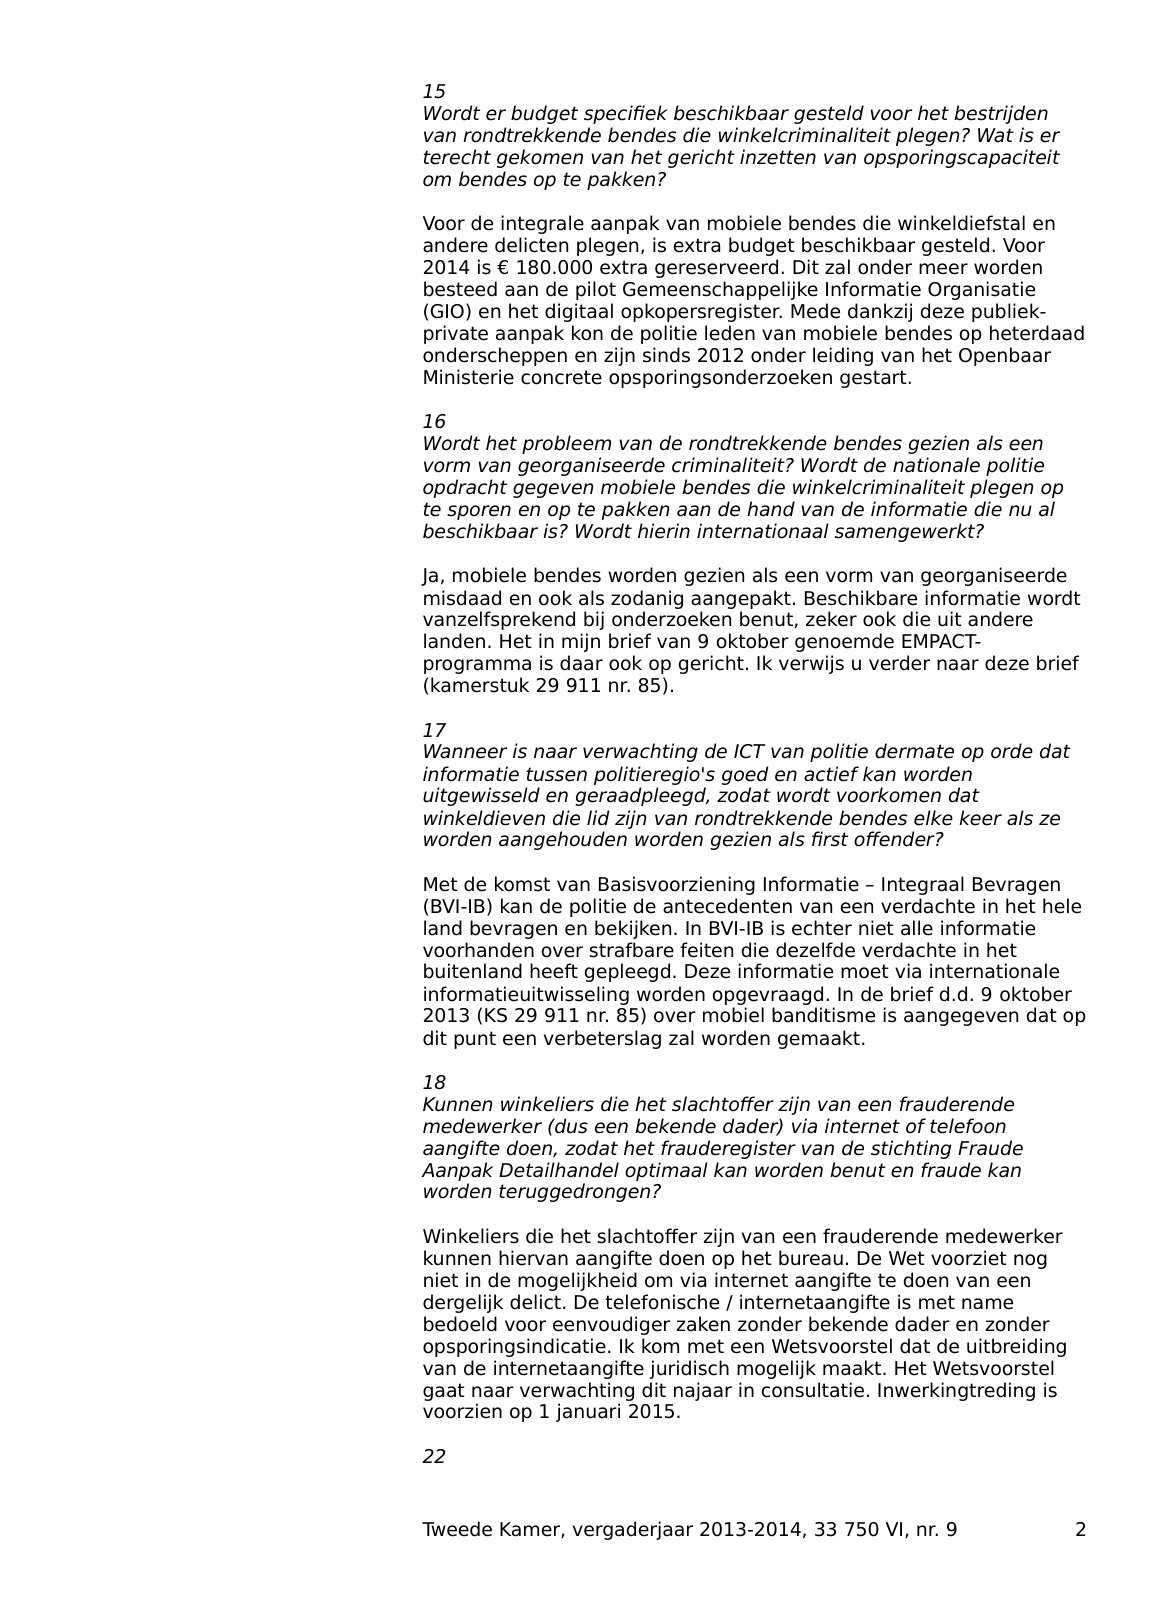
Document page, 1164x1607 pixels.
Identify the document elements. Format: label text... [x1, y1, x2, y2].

text 16 [422, 411, 1087, 433]
text 17 [422, 719, 1087, 741]
text Voor de integrale aanpak van mobiele bendes die winkeldiefstal en andere delicten plegen, is extra budget beschikbaar gesteld. Voor 2014 is € 180.000 extra gereserveerd. Dit zal onder meer worden besteed aan de pilot Gemeenschappelijke Informatie Organisatie (GIO) en het digitaal opkopersregister. Mede dankzij deze publiek-private aanpak kon de politie leden van mobiele bendes op heterdaad onderscheppen en zijn sinds 2012 onder leiding van het Openbaar Ministerie concrete opsporingsonderzoeken gestart. [422, 213, 1087, 389]
text Ja, mobiele bendes worden gezien als een vorm van georganiseerde misdaad en ook als zodanig aangepakt. Beschikbare informatie wordt vanzelfsprekend bij onderzoeken benut, zeker ook die uit andere landen. Het in mijn brief van 9 oktober genoemde EMPACT-programma is daar ook op gericht. Ik verwijs u verder naar deze brief (kamerstuk 29 911 nr. 85). [422, 565, 1087, 697]
text Met de komst van Basisvoorziening Informatie – Integraal Bevragen (BVI-IB) kan de politie de antecedenten van een verdachte in het hele land bevragen en bekijken. In BVI-IB is echter niet alle informatie voorhanden over strafbare feiten die dezelfde verdachte in het buitenland heeft gepleegd. Deze informatie moet via internationale informatieuitwisseling worden opgevraagd. In de brief d.d. 9 oktober 2013 (KS 29 911 nr. 85) over mobiel banditisme is aangegeven dat op dit punt een verbeterslag zal worden gemaakt. [422, 873, 1087, 1049]
text 15 [422, 81, 1087, 103]
text Wanneer is naar verwachting de ICT van politie dermate op orde dat informatie tussen politieregio's goed en actief kan worden uitgewisseld en geraadpleegd, zodat wordt voorkomen dat winkeldieven die lid zijn van rondtrekkende bendes elke keer als ze worden aangehouden worden gezien als first offender? [422, 741, 1087, 851]
text Wordt het probleem van de rondtrekkende bendes gezien als een vorm van georganiseerde criminaliteit? Wordt de nationale politie opdracht gegeven mobiele bendes die winkelcriminaliteit plegen op te sporen en op te pakken aan de hand van de informatie die nu al beschikbaar is? Wordt hierin internationaal samengewerkt? [422, 433, 1087, 543]
text Kunnen winkeliers die het slachtoffer zijn van een frauderende medewerker (dus een bekende dader) via internet of telefoon aangifte doen, zodat het frauderegister van de stichting Fraude Aanpak Detailhandel optimaal kan worden benut en fraude kan worden teruggedrongen? [422, 1093, 1087, 1203]
text Winkeliers die het slachtoffer zijn van een frauderende medewerker kunnen hiervan aangifte doen op het bureau. De Wet voorziet nog niet in de mogelijkheid om via internet aangifte te doen van een dergelijk delict. De telefonische / internetaangifte is met name bedoeld voor eenvoudiger zaken zonder bekende dader en zonder opsporingsindicatie. Ik kom met een Wetsvoorstel dat de uitbreiding van de internetaangifte juridisch mogelijk maakt. Het Wetsvoorstel gaat naar verwachting dit najaar in consultatie. Inwerkingtreding is voorzien op 1 januari 2015. [422, 1226, 1087, 1423]
text 22 [422, 1446, 1087, 1468]
text Wordt er budget specifiek beschikbaar gesteld voor het bestrijden van rondtrekkende bendes die winkelcriminaliteit plegen? Wat is er terecht gekomen van het gericht inzetten van opsporingscapaciteit om bendes op te pakken? [422, 103, 1087, 191]
text 18 [422, 1072, 1087, 1093]
